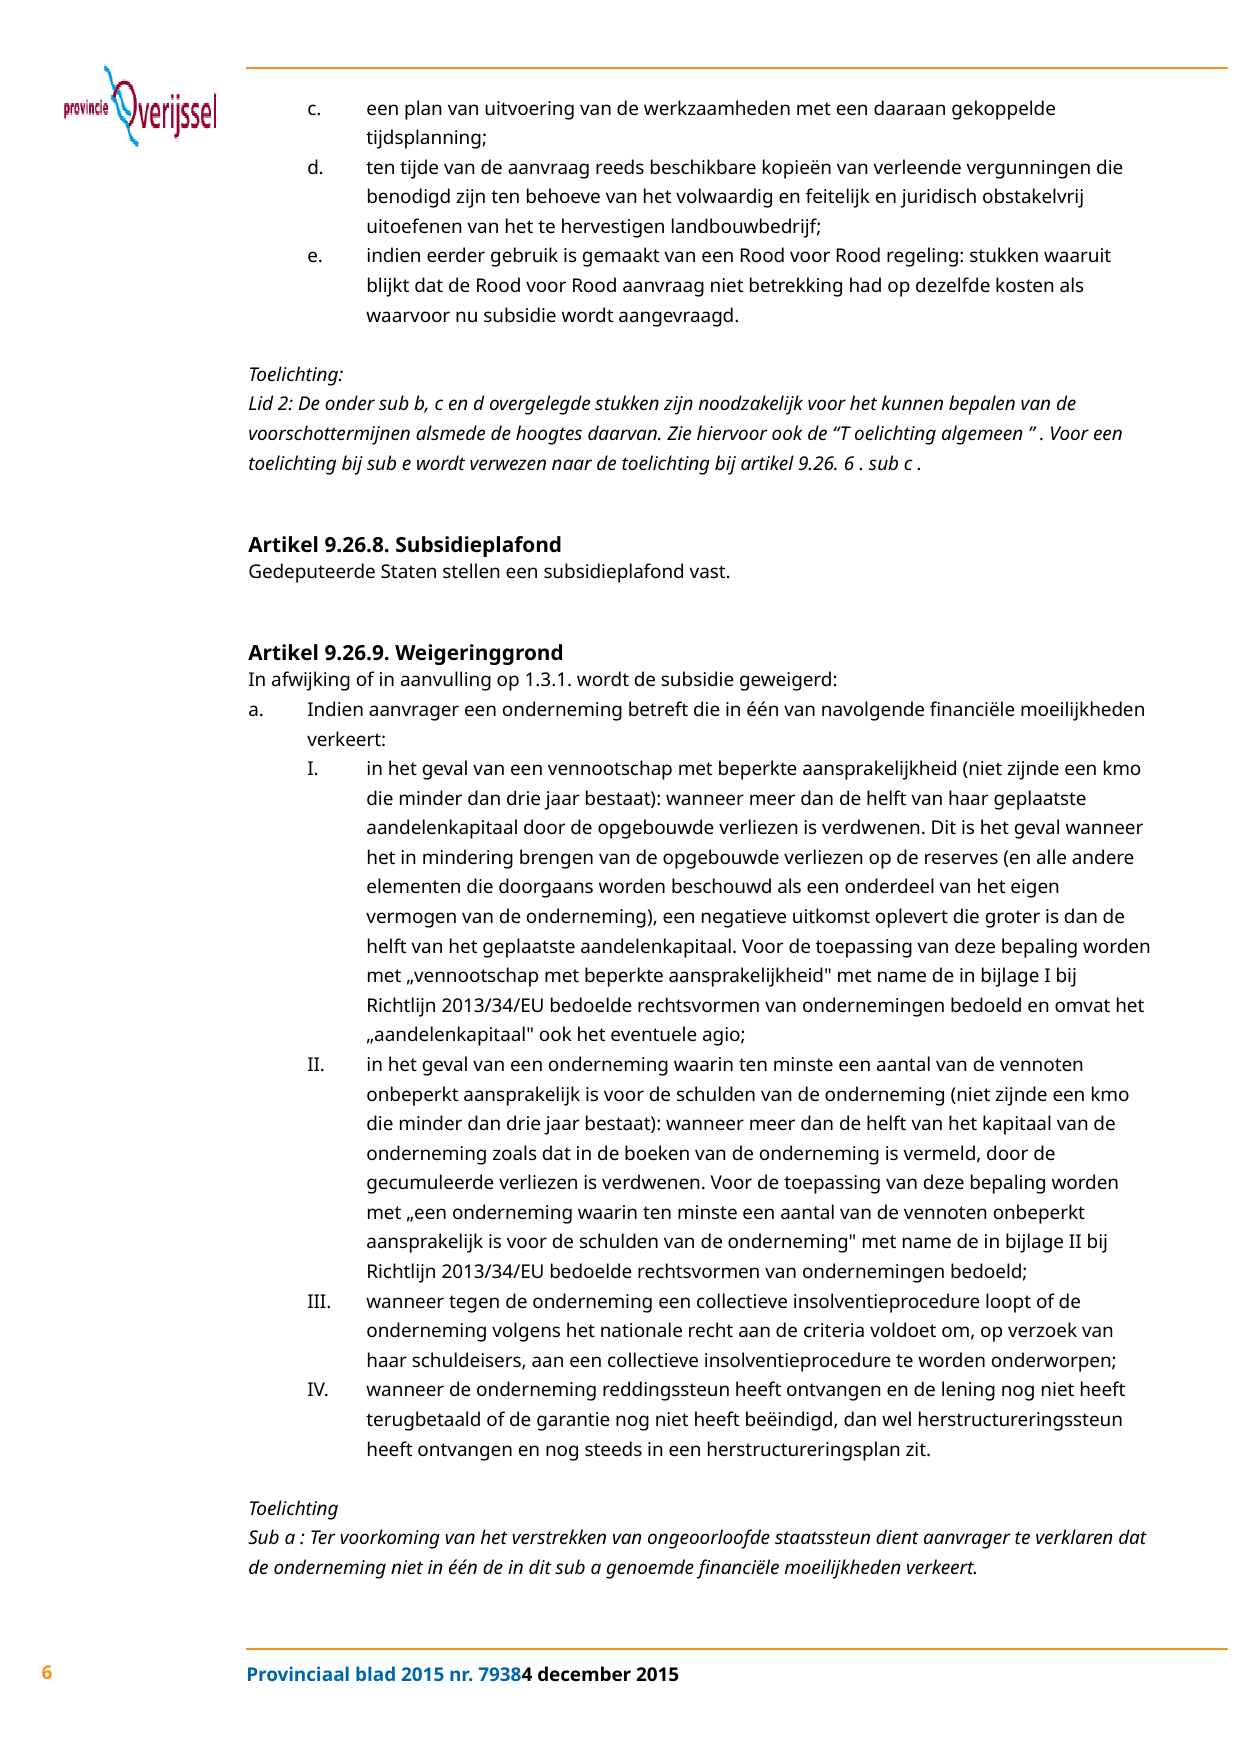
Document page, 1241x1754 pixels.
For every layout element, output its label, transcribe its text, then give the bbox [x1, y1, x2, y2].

list in het geval van een vennootschap met beperkte aansprakelijkheid (niet zijnde een kmo die minder dan drie jaar bestaat): wanneer meer dan de helft van haar geplaatste aandelenkapitaal door de opgebouwde verliezen is verdwenen. Dit is het geval wanneer het in mindering brengen van de opgebouwde verliezen op de reserves (en alle andere elementen die doorgaans worden beschouwd als een onderdeel van het eigen vermogen van de onderneming), een negatieve uitkomst oplevert die groter is dan de helft van het geplaatste aandelenkapitaal. Voor de toepassing van deze bepaling worden met „vennootschap met beperkte aansprakelijkheid" met name de in bijlage I bij Richtlijn 2013/34/EU bedoelde rechtsvormen van ondernemingen bedoeld en omvat het „aandelenkapitaal" ook het eventuele agio; [307, 755, 1152, 1047]
list Indien aanvrager een onderneming betreft die in één van navolgende financiële moeilijkheden verkeert: [248, 696, 1152, 752]
text Toelichting: [248, 361, 1152, 387]
list indien eerder gebruik is gemaakt van een Rood voor Rood regeling: stukken waaruit blijkt dat de Rood voor Rood aanvraag niet betrekking had op dezelfde kosten als waarvoor nu subsidie wordt aangevraagd. [307, 243, 1152, 328]
text Toelichting [248, 1495, 1152, 1521]
list een plan van uitvoering van de werkzaamheden met een daaraan gekoppelde tijdsplanning; [307, 95, 1152, 150]
list in het geval van een onderneming waarin ten minste een aantal van de vennoten onbeperkt aansprakelijk is voor de schulden van de onderneming (niet zijnde een kmo die minder dan drie jaar bestaat): wanneer meer dan de helft van het kapitaal van de onderneming zoals dat in de boeken van de onderneming is vermeld, door de gecumuleerde verliezen is verdwenen. Voor de toepassing van deze bepaling worden met „een onderneming waarin ten minste een aantal van de vennoten onbeperkt aansprakelijk is voor de schulden van de onderneming" met name de in bijlage II bij Richtlijn 2013/34/EU bedoelde rechtsvormen van ondernemingen bedoeld; [307, 1051, 1152, 1284]
list ten tijde van de aanvraag reeds beschikbare kopieën van verleende vergunningen die benodigd zijn ten behoeve van het volwaardig en feitelijk en juridisch obstakelvrij uitoefenen van het te hervestigen landbouwbedrijf; [307, 154, 1152, 239]
text Lid 2: De onder sub b, c en d overgelegde stukken zijn noodzakelijk voor het kunnen bepalen van de voorschottermijnen alsmede de hoogtes daarvan. Zie hiervoor ook de “T oelichting algemeen ” . Voor een toelichting bij sub e wordt verwezen naar de toelichting bij artikel 9.26. 6 . sub c . [248, 391, 1152, 476]
text Sub a : Ter voorkoming van het verstrekken van ongeoorloofde staatssteun dient aanvrager te verklaren dat de onderneming niet in één de in dit sub a genoemde financiële moeilijkheden verkeert. [248, 1524, 1152, 1580]
text Artikel 9.26.8. Subsidieplafond [248, 530, 1152, 558]
list wanneer de onderneming reddingssteun heeft ontvangen en de lening nog niet heeft terugbetaald of de garantie nog niet heeft beëindigd, dan wel herstructureringssteun heeft ontvangen en nog steeds in een herstructureringsplan zit. [307, 1377, 1152, 1462]
picture [41, 47, 231, 172]
text Artikel 9.26.9. Weigeringgrond [248, 638, 1152, 667]
list wanneer tegen de onderneming een collectieve insolventieprocedure loopt of de onderneming volgens het nationale recht aan de criteria voldoet om, op verzoek van haar schuldeisers, aan een collectieve insolventieprocedure te worden onderworpen; [307, 1288, 1152, 1373]
text Gedeputeerde Staten stellen een subsidieplafond vast. [248, 558, 1152, 584]
text In afwijking of in aanvulling op 1.3.1. wordt de subsidie geweigerd: [248, 667, 1152, 692]
